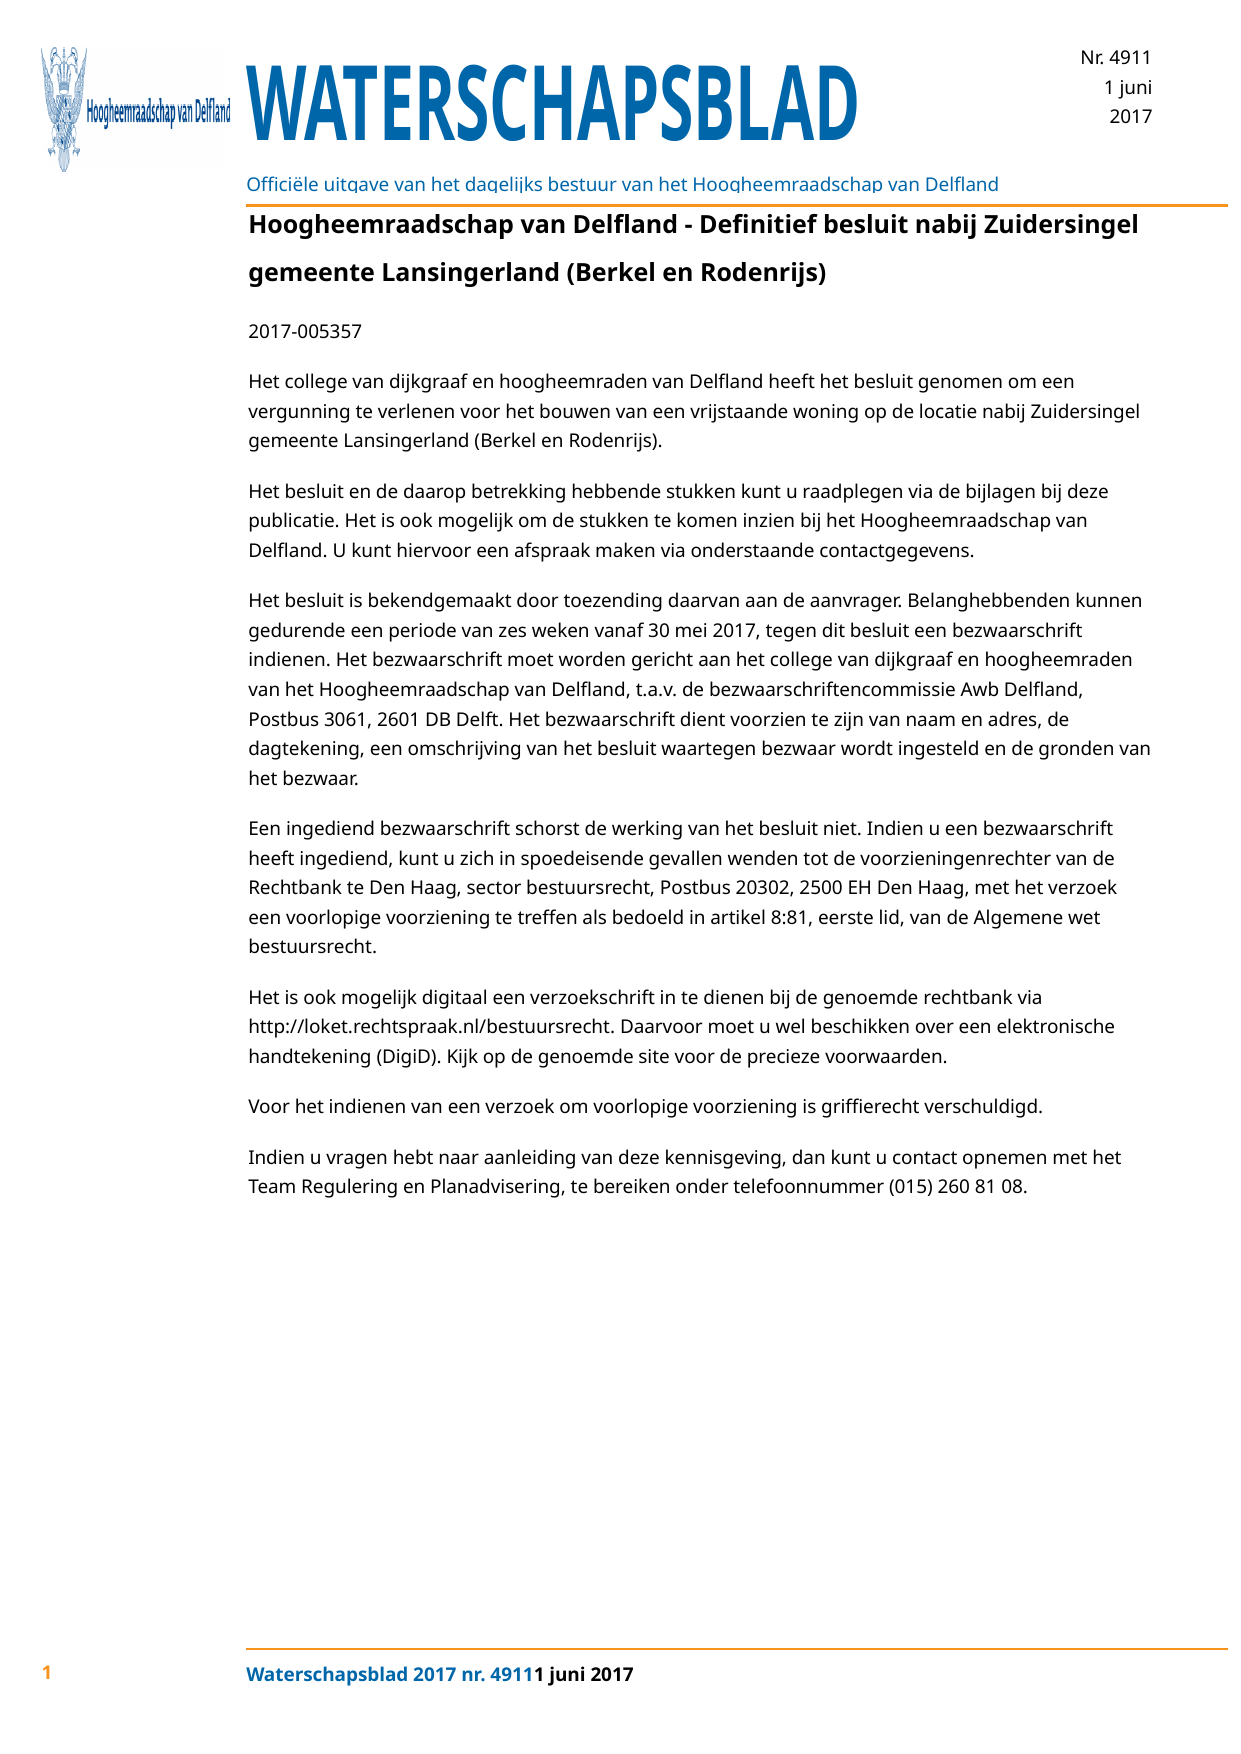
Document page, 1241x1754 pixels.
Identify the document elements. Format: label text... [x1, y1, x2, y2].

text Het is ook mogelijk digitaal een verzoekschrift in te dienen bij de genoemde rechtbank via http://loket.rechtspraak.nl/bestuursrecht. Daarvoor moet u wel beschikken over een elektronische handtekening (DigiD). Kijk op de genoemde site voor de precieze voorwaarden. [248, 984, 1152, 1069]
picture [41, 47, 231, 172]
text Het besluit is bekendgemaakt door toezending daarvan aan de aanvrager. Belanghebbenden kunnen gedurende een periode van zes weken vanaf 30 mei 2017, tegen dit besluit een bezwaarschrift indienen. Het bezwaarschrift moet worden gericht aan het college van dijkgraaf en hoogheemraden van het Hoogheemraadschap van Delfland, t.a.v. de bezwaarschriftencommissie Awb Delfland, Postbus 3061, 2601 DB Delft. Het bezwaarschrift dient voorzien te zijn van naam en adres, de dagtekening, een omschrijving van het besluit waartegen bezwaar wordt ingesteld en de gronden van het bezwaar. [248, 587, 1152, 791]
text Het college van dijkgraaf en hoogheemraden van Delfland heeft het besluit genomen om een vergunning te verlenen voor het bouwen van een vrijstaande woning op de locatie nabij Zuidersingel gemeente Lansingerland (Berkel en Rodenrijs). [248, 368, 1152, 453]
text Het besluit en de daarop betrekking hebbende stukken kunt u raadplegen via de bijlagen bij deze publicatie. Het is ook mogelijk om de stukken te komen inzien bij het Hoogheemraadschap van Delfland. U kunt hiervoor een afspraak maken via onderstaande contactgegevens. [248, 478, 1152, 563]
text 2017-005357 [248, 318, 1152, 344]
text Voor het indienen van een verzoek om voorlopige voorziening is griffierecht verschuldigd. [248, 1094, 1152, 1119]
text Hoogheemraadschap van Delfland - Definitief besluit nabij Zuidersingel gemeente Lansingerland (Berkel en Rodenrijs) [248, 207, 1152, 288]
text Een ingediend bezwaarschrift schorst de werking van het besluit niet. Indien u een bezwaarschrift heeft ingediend, kunt u zich in spoedeisende gevallen wenden tot de voorzieningenrechter van de Rechtbank te Den Haag, sector bestuursrecht, Postbus 20302, 2500 EH Den Haag, met het verzoek een voorlopige voorziening te treffen als bedoeld in artikel 8:81, eerste lid, van de Algemene wet bestuursrecht. [248, 815, 1152, 959]
text Indien u vragen hebt naar aanleiding van deze kennisgeving, dan kunt u contact opnemen met het Team Regulering en Planadvisering, te bereiken onder telefoonnummer (015) 260 81 08. [248, 1144, 1152, 1199]
